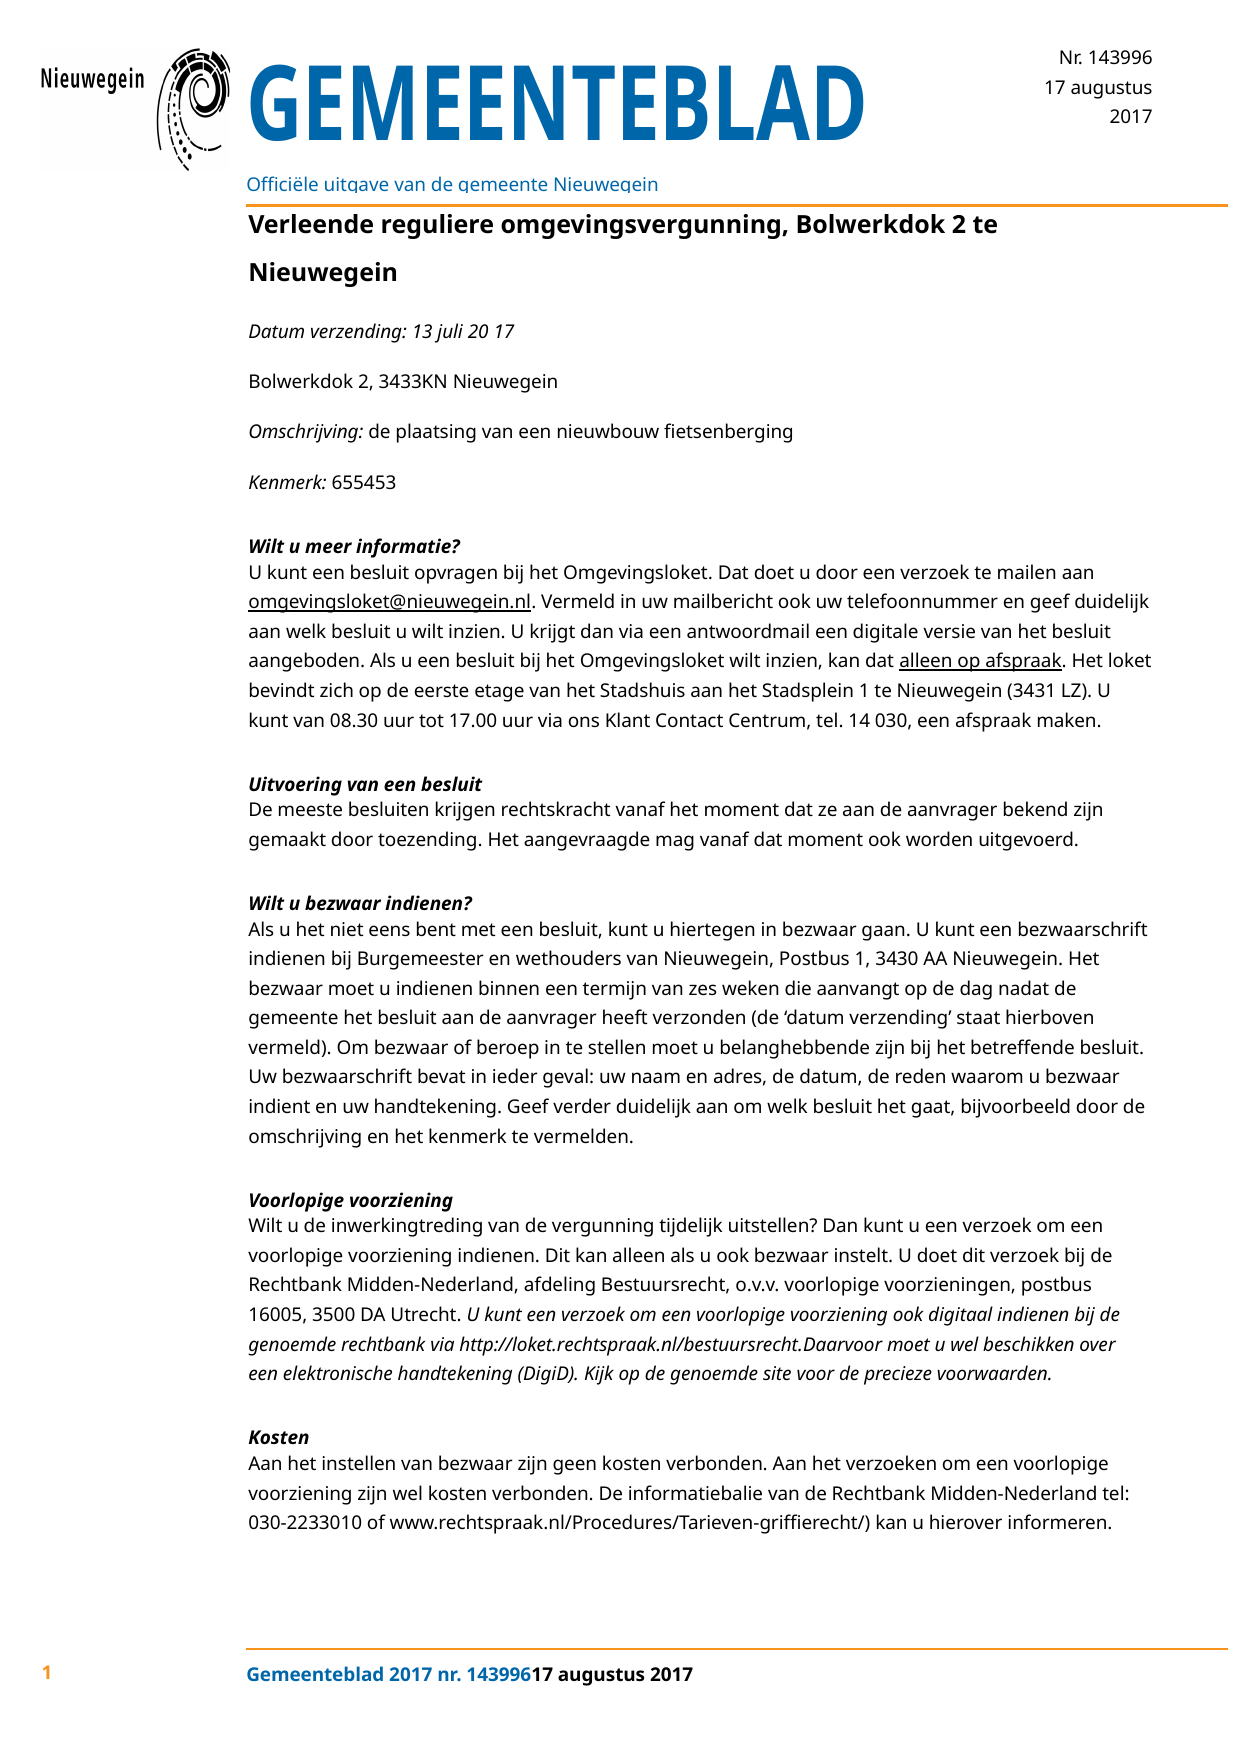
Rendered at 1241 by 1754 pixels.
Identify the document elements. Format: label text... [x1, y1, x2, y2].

text Kosten [248, 1424, 1152, 1450]
text Wilt u bezwaar indienen? [248, 890, 1152, 916]
text Wilt u de inwerkingtreding van de vergunning tijdelijk uitstellen? Dan kunt u een verzoek om een voorlopige voorziening indienen. Dit kan alleen als u ook bezwaar instelt. U doet dit verzoek bij de Rechtbank Midden-Nederland, afdeling Bestuursrecht, o.v.v. voorlopige voorzieningen, postbus 16005, 3500 DA Utrecht. U kunt een verzoek om een voorlopige voorziening ook digitaal indienen bij de genoemde rechtbank via http://loket.rechtspraak.nl/bestuursrecht.Daarvoor moet u wel beschikken over een elektronische handtekening (DigiD). Kijk op de genoemde site voor de precieze voorwaarden. [248, 1212, 1152, 1386]
text Omschrijving: de plaatsing van een nieuwbouw fietsenberging [248, 419, 1152, 444]
text Datum verzending: 13 juli 20 17 [248, 318, 1152, 344]
text Voorlopige voorziening [248, 1187, 1152, 1212]
text Uitvoering van een besluit [248, 771, 1152, 796]
picture [41, 47, 231, 172]
text Aan het instellen van bezwaar zijn geen kosten verbonden. Aan het verzoeken om een voorlopige voorziening zijn wel kosten verbonden. De informatiebalie van de Rechtbank Midden-Nederland tel: 030-2233010 of www.rechtspraak.nl/Procedures/Tarieven-griffierecht/) kan u hierover informeren. [248, 1450, 1152, 1535]
text Bolwerkdok 2, 3433KN Nieuwegein [248, 368, 1152, 394]
text De meeste besluiten krijgen rechtskracht vanaf het moment dat ze aan de aanvrager bekend zijn gemaakt door toezending. Het aangevraagde mag vanaf dat moment ook worden uitgevoerd. [248, 796, 1152, 852]
text Verleende reguliere omgevingsvergunning, Bolwerkdok 2 te Nieuwegein [248, 207, 1152, 288]
text Wilt u meer informatie? [248, 533, 1152, 559]
text Als u het niet eens bent met een besluit, kunt u hiertegen in bezwaar gaan. U kunt een bezwaarschrift indienen bij Burgemeester en wethouders van Nieuwegein, Postbus 1, 3430 AA Nieuwegein. Het bezwaar moet u indienen binnen een termijn van zes weken die aanvangt op de dag nadat de gemeente het besluit aan de aanvrager heeft verzonden (de ‘datum verzending’ staat hierboven vermeld). Om bezwaar of beroep in te stellen moet u belanghebbende zijn bij het betreffende besluit. Uw bezwaarschrift bevat in ieder geval: uw naam en adres, de datum, de reden waarom u bezwaar indient en uw handtekening. Geef verder duidelijk aan om welk besluit het gaat, bijvoorbeeld door de omschrijving en het kenmerk te vermelden. [248, 916, 1152, 1148]
text U kunt een besluit opvragen bij het Omgevingsloket. Dat doet u door een verzoek te mailen aan omgevingsloket@nieuwegein.nl. Vermeld in uw mailbericht ook uw telefoonnummer en geef duidelijk aan welk besluit u wilt inzien. U krijgt dan via een antwoordmail een digitale versie van het besluit aangeboden. Als u een besluit bij het Omgevingsloket wilt inzien, kan dat alleen op afspraak. Het loket bevindt zich op de eerste etage van het Stadshuis aan het Stadsplein 1 te Nieuwegein (3431 LZ). U kunt van 08.30 uur tot 17.00 uur via ons Klant Contact Centrum, tel. 14 030, een afspraak maken. [248, 559, 1152, 732]
text Kenmerk: 655453 [248, 469, 1152, 495]
